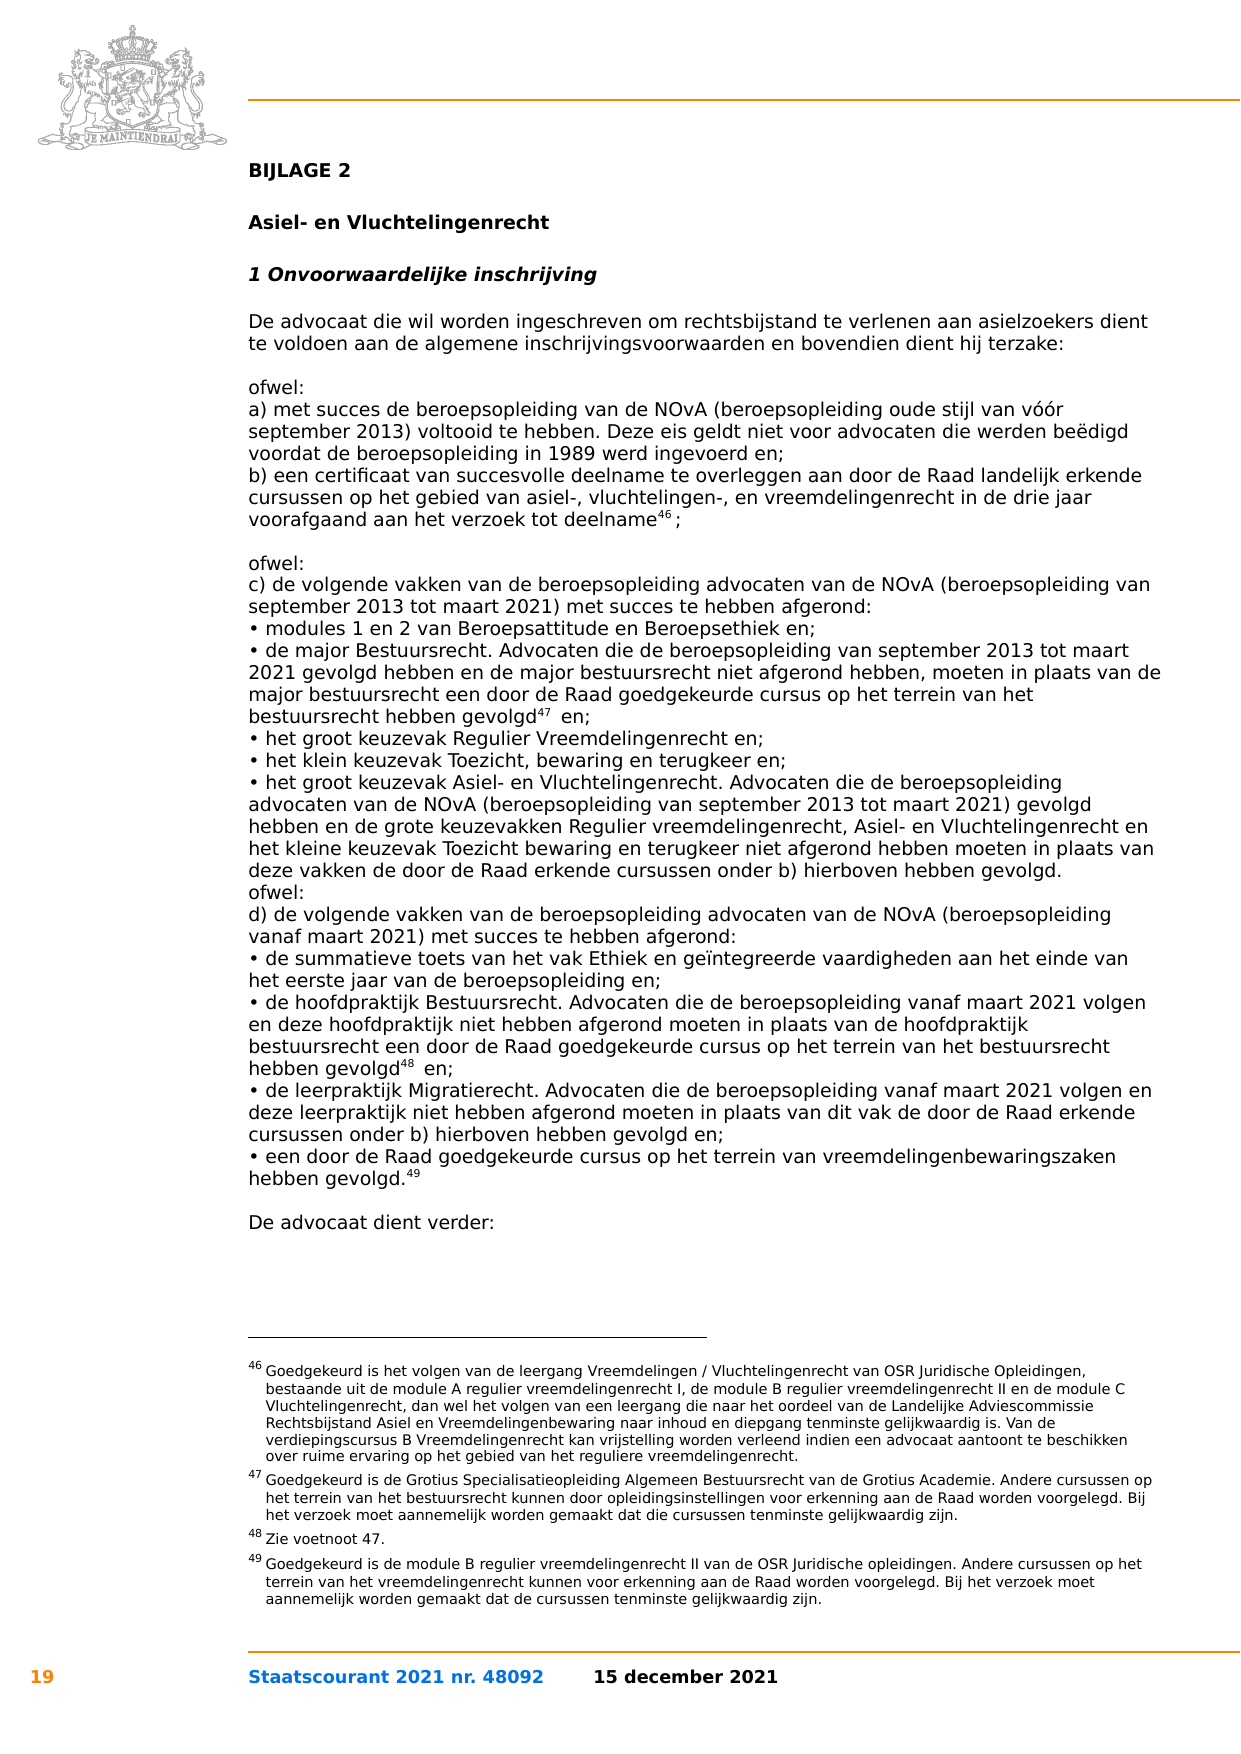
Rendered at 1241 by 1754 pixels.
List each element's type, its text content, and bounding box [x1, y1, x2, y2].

text De advocaat die wil worden ingeschreven om rechtsbijstand te verlenen aan asielzoekers dient te voldoen aan de algemene inschrijvingsvoorwaarden en bovendien dient hij terzake: [248, 311, 1163, 355]
subtitle 1 Onvoorwaardelijke inschrijving [248, 264, 1163, 286]
subtitle Asiel- en Vluchtelingenrecht [248, 212, 1163, 234]
text • een door de Raad goedgekeurde cursus op het terrein van vreemdelingenbewaringszaken hebben gevolgd. [248, 1146, 1163, 1190]
text • het groot keuzevak Regulier Vreemdelingenrecht en; [248, 728, 1163, 750]
text • het klein keuzevak Toezicht, bewaring en terugkeer en; [248, 750, 1163, 772]
text • de major Bestuursrecht. Advocaten die de beroepsopleiding van september 2013 tot maart 2021 gevolgd hebben en de major bestuursrecht niet afgerond hebben, moeten in plaats van de major bestuursrecht een door de Raad goedgekeurde cursus op het terrein van het bestuursrecht hebben gevolgd en; [248, 640, 1163, 728]
text Zie voetnoot 47. [248, 1527, 1163, 1549]
text ofwel: [248, 882, 1163, 904]
text • de hoofdpraktijk Bestuursrecht. Advocaten die de beroepsopleiding vanaf maart 2021 volgen en deze hoofdpraktijk niet hebben afgerond moeten in plaats van de hoofdpraktijk bestuursrecht een door de Raad goedgekeurde cursus op het terrein van het bestuursrecht hebben gevolgd en; [248, 992, 1163, 1080]
text Goedgekeurd is de Grotius Specialisatieopleiding Algemeen Bestuursrecht van de Grotius Academie. Andere cursussen op het terrein van het bestuursrecht kunnen door opleidingsinstellingen voor erkenning aan de Raad worden voorgelegd. Bij het verzoek moet aannemelijk worden gemaakt dat die cursussen tenminste gelijkwaardig zijn. [248, 1468, 1163, 1524]
text • modules 1 en 2 van Beroepsattitude en Beroepsethiek en; [248, 618, 1163, 640]
text • het groot keuzevak Asiel- en Vluchtelingenrecht. Advocaten die de beroepsopleiding advocaten van de NOvA (beroepsopleiding van september 2013 tot maart 2021) gevolgd hebben en de grote keuzevakken Regulier vreemdelingenrecht, Asiel- en Vluchtelingenrecht en het kleine keuzevak Toezicht bewaring en terugkeer niet afgerond hebben moeten in plaats van deze vakken de door de Raad erkende cursussen onder b) hierboven hebben gevolgd. [248, 772, 1163, 882]
text Goedgekeurd is de module B regulier vreemdelingenrecht II van de OSR Juridische opleidingen. Andere cursussen op het terrein van het vreemdelingenrecht kunnen voor erkenning aan de Raad worden voorgelegd. Bij het verzoek moet aannemelijk worden gemaakt dat de cursussen tenminste gelijkwaardig zijn. [248, 1552, 1163, 1608]
text b) een certificaat van succesvolle deelname te overleggen aan door de Raad landelijk erkende cursussen op het gebied van asiel-, vluchtelingen-, en vreemdelingenrecht in de drie jaar voorafgaand aan het verzoek tot deelname; [248, 464, 1163, 531]
text c) de volgende vakken van de beroepsopleiding advocaten van de NOvA (beroepsopleiding van september 2013 tot maart 2021) met succes te hebben afgerond: [248, 574, 1163, 618]
text • de leerpraktijk Migratierecht. Advocaten die de beroepsopleiding vanaf maart 2021 volgen en deze leerpraktijk niet hebben afgerond moeten in plaats van dit vak de door de Raad erkende cursussen onder b) hierboven hebben gevolgd en; [248, 1080, 1163, 1146]
text Goedgekeurd is het volgen van de leergang Vreemdelingen / Vluchtelingenrecht van OSR Juridische Opleidingen, bestaande uit de module A regulier vreemdelingenrecht I, de module B regulier vreemdelingenrecht II en de module C Vluchtelingenrecht, dan wel het volgen van een leergang die naar het oordeel van de Landelijke Adviescommissie Rechtsbijstand Asiel en Vreemdelingenbewaring naar inhoud en diepgang tenminste gelijkwaardig is. Van de verdiepingscursus B Vreemdelingenrecht kan vrijstelling worden verleend indien een advocaat aantoont te beschikken over ruime ervaring op het gebied van het reguliere vreemdelingenrecht. [248, 1359, 1163, 1465]
text • de summatieve toets van het vak Ethiek en geïntegreerde vaardigheden aan het einde van het eerste jaar van de beroepsopleiding en; [248, 948, 1163, 992]
text ofwel: [248, 552, 1163, 574]
subtitle BIJLAGE 2 [248, 160, 1163, 182]
picture [38, 25, 227, 150]
text d) de volgende vakken van de beroepsopleiding advocaten van de NOvA (beroepsopleiding vanaf maart 2021) met succes te hebben afgerond: [248, 904, 1163, 948]
text a) met succes de beroepsopleiding van de NOvA (beroepsopleiding oude stijl van vóór september 2013) voltooid te hebben. Deze eis geldt niet voor advocaten die werden beëdigd voordat de beroepsopleiding in 1989 werd ingevoerd en; [248, 399, 1163, 464]
text De advocaat dient verder: [248, 1212, 1163, 1234]
text ofwel: [248, 377, 1163, 399]
